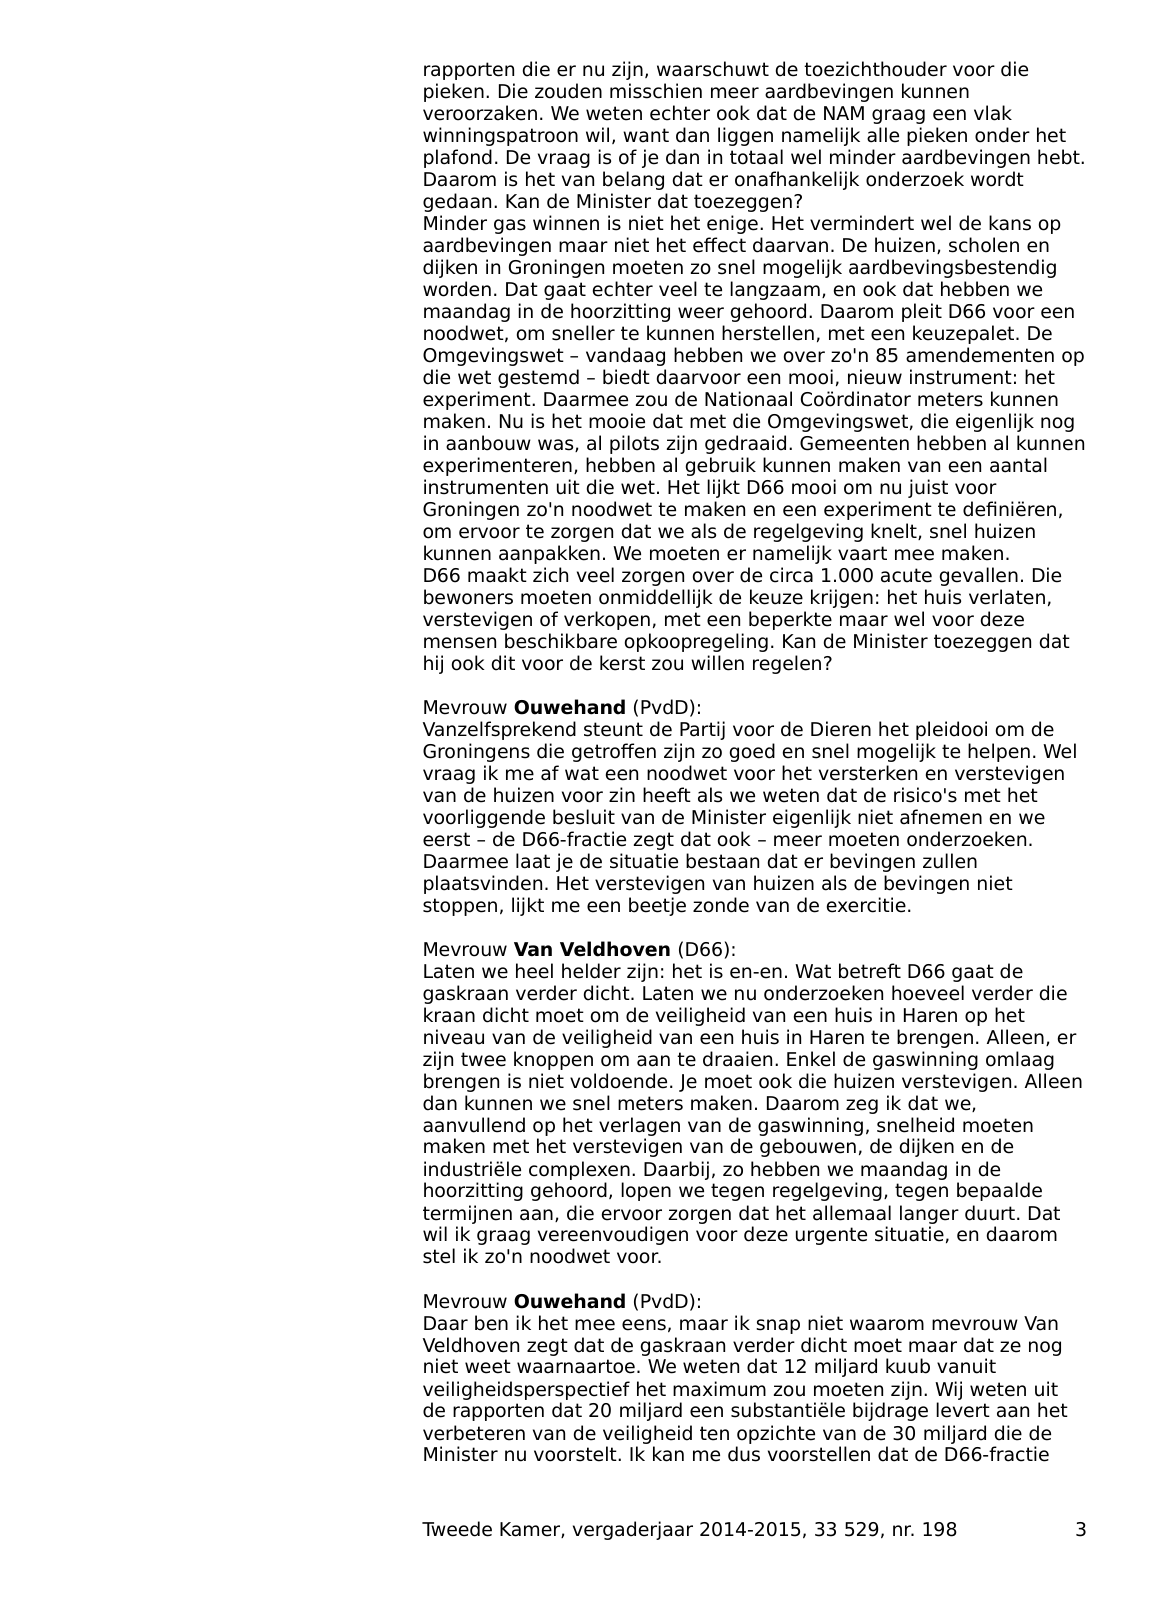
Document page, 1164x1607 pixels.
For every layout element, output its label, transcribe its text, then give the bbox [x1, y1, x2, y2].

text Vanzelfsprekend steunt de Partij voor de Dieren het pleidooi om de Groningens die getroffen zijn zo goed en snel mogelijk te helpen. Wel vraag ik me af wat een noodwet voor het versterken en verstevigen van de huizen voor zin heeft als we weten dat de risico's met het voorliggende besluit van de Minister eigenlijk niet afnemen en we eerst – de D66-fractie zegt dat ook – meer moeten onderzoeken. Daarmee laat je de situatie bestaan dat er bevingen zullen plaatsvinden. Het verstevigen van huizen als de bevingen niet stoppen, lijkt me een beetje zonde van de exercitie. [422, 719, 1087, 916]
text Daar ben ik het mee eens, maar ik snap niet waarom mevrouw Van Veldhoven zegt dat de gaskraan verder dicht moet maar dat ze nog niet weet waarnaartoe. We weten dat 12 miljard kuub vanuit veiligheidsperspectief het maximum zou moeten zijn. Wij weten uit de rapporten dat 20 miljard een substantiële bijdrage levert aan het verbeteren van de veiligheid ten opzichte van de 30 miljard die de Minister nu voorstelt. Ik kan me dus voorstellen dat de D66-fractie [422, 1312, 1087, 1466]
text Mevrouw Ouwehand (PvdD): [422, 697, 1087, 719]
text Mevrouw Van Veldhoven (D66): [422, 939, 1087, 961]
text rapporten die er nu zijn, waarschuwt de toezichthouder voor die pieken. Die zouden misschien meer aardbevingen kunnen veroorzaken. We weten echter ook dat de NAM graag een vlak winningspatroon wil, want dan liggen namelijk alle pieken onder het plafond. De vraag is of je dan in totaal wel minder aardbevingen hebt. Daarom is het van belang dat er onafhankelijk onderzoek wordt gedaan. Kan de Minister dat toezeggen? [422, 59, 1087, 213]
text Minder gas winnen is niet het enige. Het vermindert wel de kans op aardbevingen maar niet het effect daarvan. De huizen, scholen en dijken in Groningen moeten zo snel mogelijk aardbevingsbestendig worden. Dat gaat echter veel te langzaam, en ook dat hebben we maandag in de hoorzitting weer gehoord. Daarom pleit D66 voor een noodwet, om sneller te kunnen herstellen, met een keuzepalet. De Omgevingswet – vandaag hebben we over zo'n 85 amendementen op die wet gestemd – biedt daarvoor een mooi, nieuw instrument: het experiment. Daarmee zou de Nationaal Coördinator meters kunnen maken. Nu is het mooie dat met die Omgevingswet, die eigenlijk nog in aanbouw was, al pilots zijn gedraaid. Gemeenten hebben al kunnen experimenteren, hebben al gebruik kunnen maken van een aantal instrumenten uit die wet. Het lijkt D66 mooi om nu juist voor Groningen zo'n noodwet te maken en een experiment te definiëren, om ervoor te zorgen dat we als de regelgeving knelt, snel huizen kunnen aanpakken. We moeten er namelijk vaart mee maken. [422, 213, 1087, 564]
text Mevrouw Ouwehand (PvdD): [422, 1291, 1087, 1312]
text D66 maakt zich veel zorgen over de circa 1.000 acute gevallen. Die bewoners moeten onmiddellijk de keuze krijgen: het huis verlaten, verstevigen of verkopen, met een beperkte maar wel voor deze mensen beschikbare opkoopregeling. Kan de Minister toezeggen dat hij ook dit voor de kerst zou willen regelen? [422, 564, 1087, 674]
text Laten we heel helder zijn: het is en-en. Wat betreft D66 gaat de gaskraan verder dicht. Laten we nu onderzoeken hoeveel verder die kraan dicht moet om de veiligheid van een huis in Haren op het niveau van de veiligheid van een huis in Haren te brengen. Alleen, er zijn twee knoppen om aan te draaien. Enkel de gaswinning omlaag brengen is niet voldoende. Je moet ook die huizen verstevigen. Alleen dan kunnen we snel meters maken. Daarom zeg ik dat we, aanvullend op het verlagen van de gaswinning, snelheid moeten maken met het verstevigen van de gebouwen, de dijken en de industriële complexen. Daarbij, zo hebben we maandag in de hoorzitting gehoord, lopen we tegen regelgeving, tegen bepaalde termijnen aan, die ervoor zorgen dat het allemaal langer duurt. Dat wil ik graag vereenvoudigen voor deze urgente situatie, en daarom stel ik zo'n noodwet voor. [422, 961, 1087, 1268]
